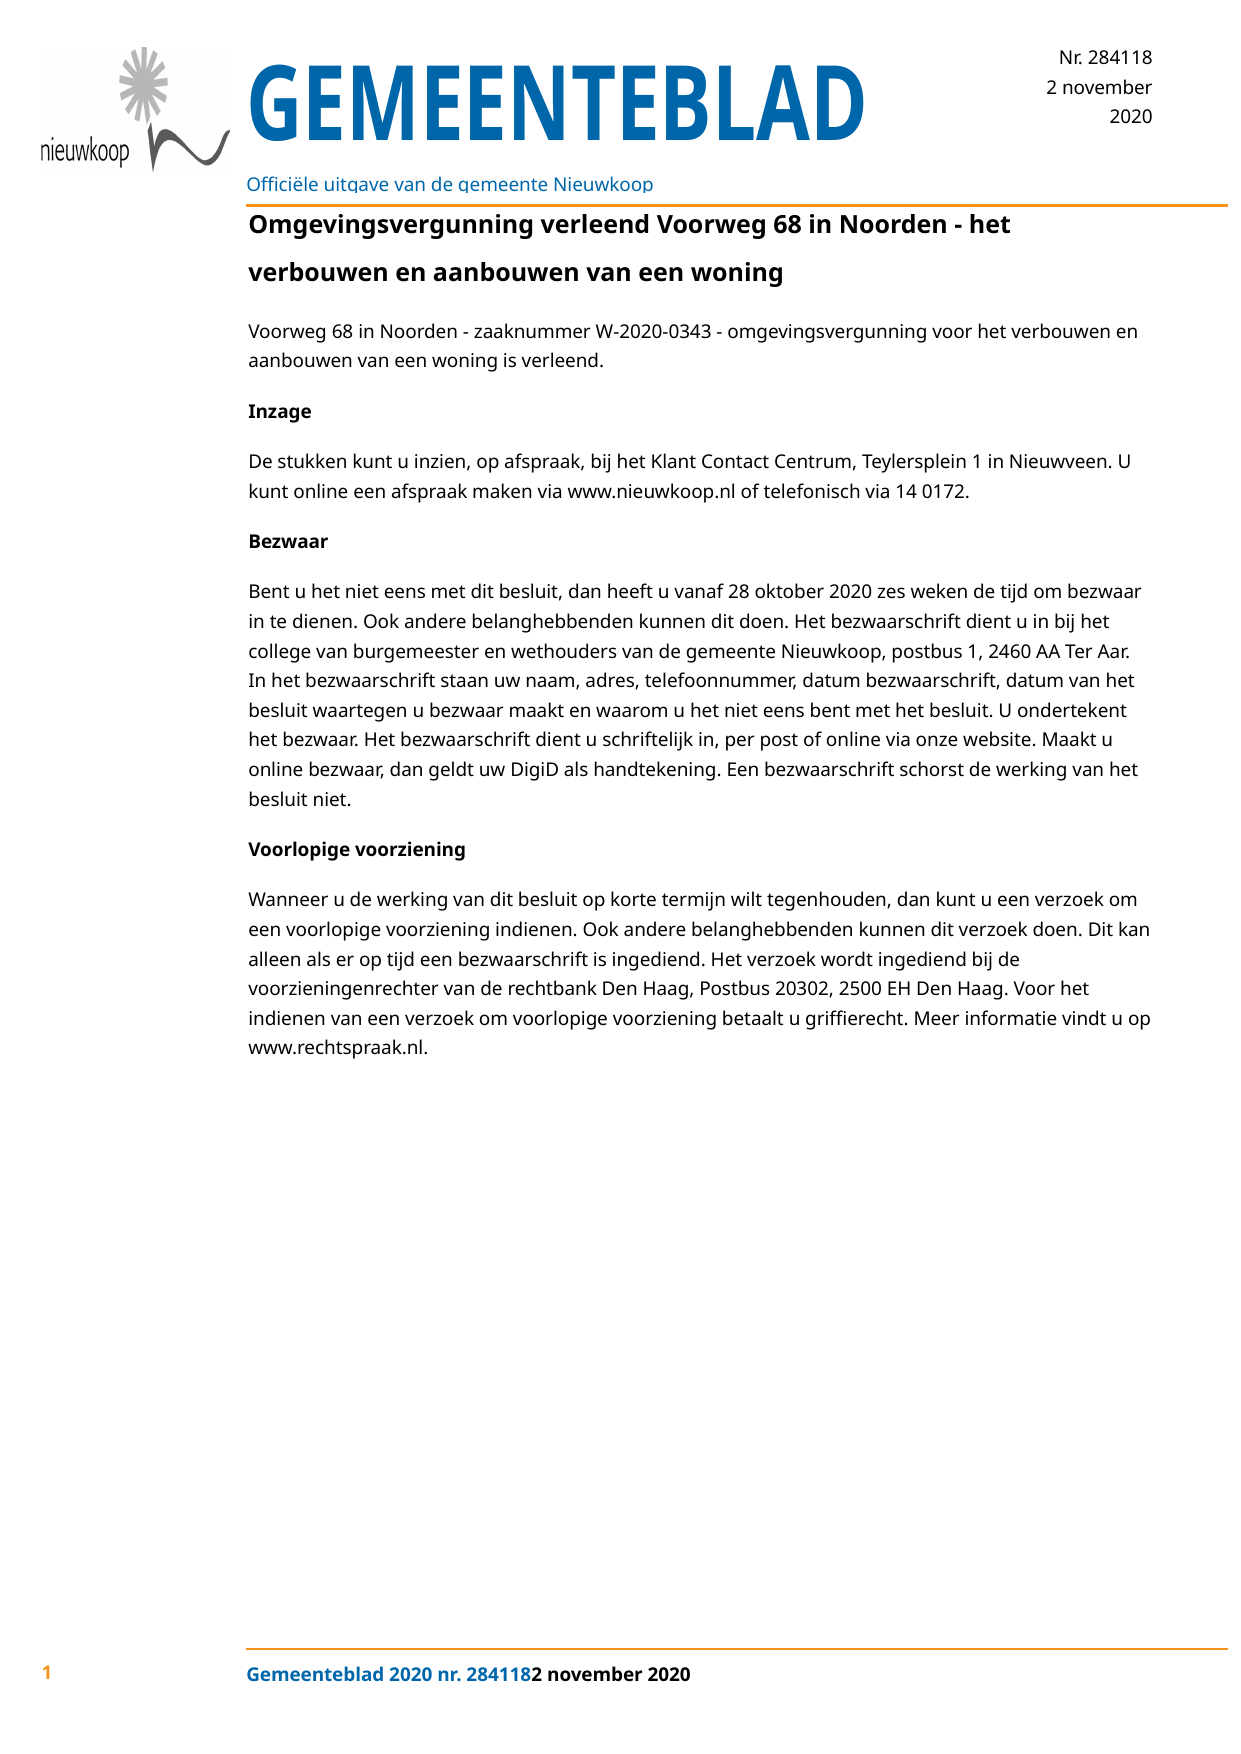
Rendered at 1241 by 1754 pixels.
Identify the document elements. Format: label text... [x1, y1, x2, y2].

text Inzage [248, 398, 1152, 424]
text Bezwaar [248, 528, 1152, 554]
text Bent u het niet eens met dit besluit, dan heeft u vanaf 28 oktober 2020 zes weken de tijd om bezwaar in te dienen. Ook andere belanghebbenden kunnen dit doen. Het bezwaarschrift dient u in bij het college van burgemeester en wethouders van de gemeente Nieuwkoop, postbus 1, 2460 AA Ter Aar. In het bezwaarschrift staan uw naam, adres, telefoonnummer, datum bezwaarschrift, datum van het besluit waartegen u bezwaar maakt en waarom u het niet eens bent met het besluit. U ondertekent het bezwaar. Het bezwaarschrift dient u schriftelijk in, per post of online via onze website. Maakt u online bezwaar, dan geldt uw DigiD als handtekening. Een bezwaarschrift schorst de werking van het besluit niet. [248, 579, 1152, 812]
text Voorlopige voorziening [248, 836, 1152, 862]
text Voorweg 68 in Noorden - zaaknummer W-2020-0343 - omgevingsvergunning voor het verbouwen en aanbouwen van een woning is verleend. [248, 318, 1152, 373]
text Omgevingsvergunning verleend Voorweg 68 in Noorden - het verbouwen en aanbouwen van een woning [248, 207, 1152, 288]
text Wanneer u de werking van dit besluit op korte termijn wilt tegenhouden, dan kunt u een verzoek om een voorlopige voorziening indienen. Ook andere belanghebbenden kunnen dit verzoek doen. Dit kan alleen als er op tijd een bezwaarschrift is ingediend. Het verzoek wordt ingediend bij de voorzieningenrechter van de rechtbank Den Haag, Postbus 20302, 2500 EH Den Haag. Voor het indienen van een verzoek om voorlopige voorziening betaalt u griffierecht. Meer informatie vindt u op www.rechtspraak.nl. [248, 887, 1152, 1060]
picture [41, 47, 231, 172]
text De stukken kunt u inzien, op afspraak, bij het Klant Contact Centrum, Teylersplein 1 in Nieuwveen. U kunt online een afspraak maken via www.nieuwkoop.nl of telefonisch via 14 0172. [248, 448, 1152, 504]
